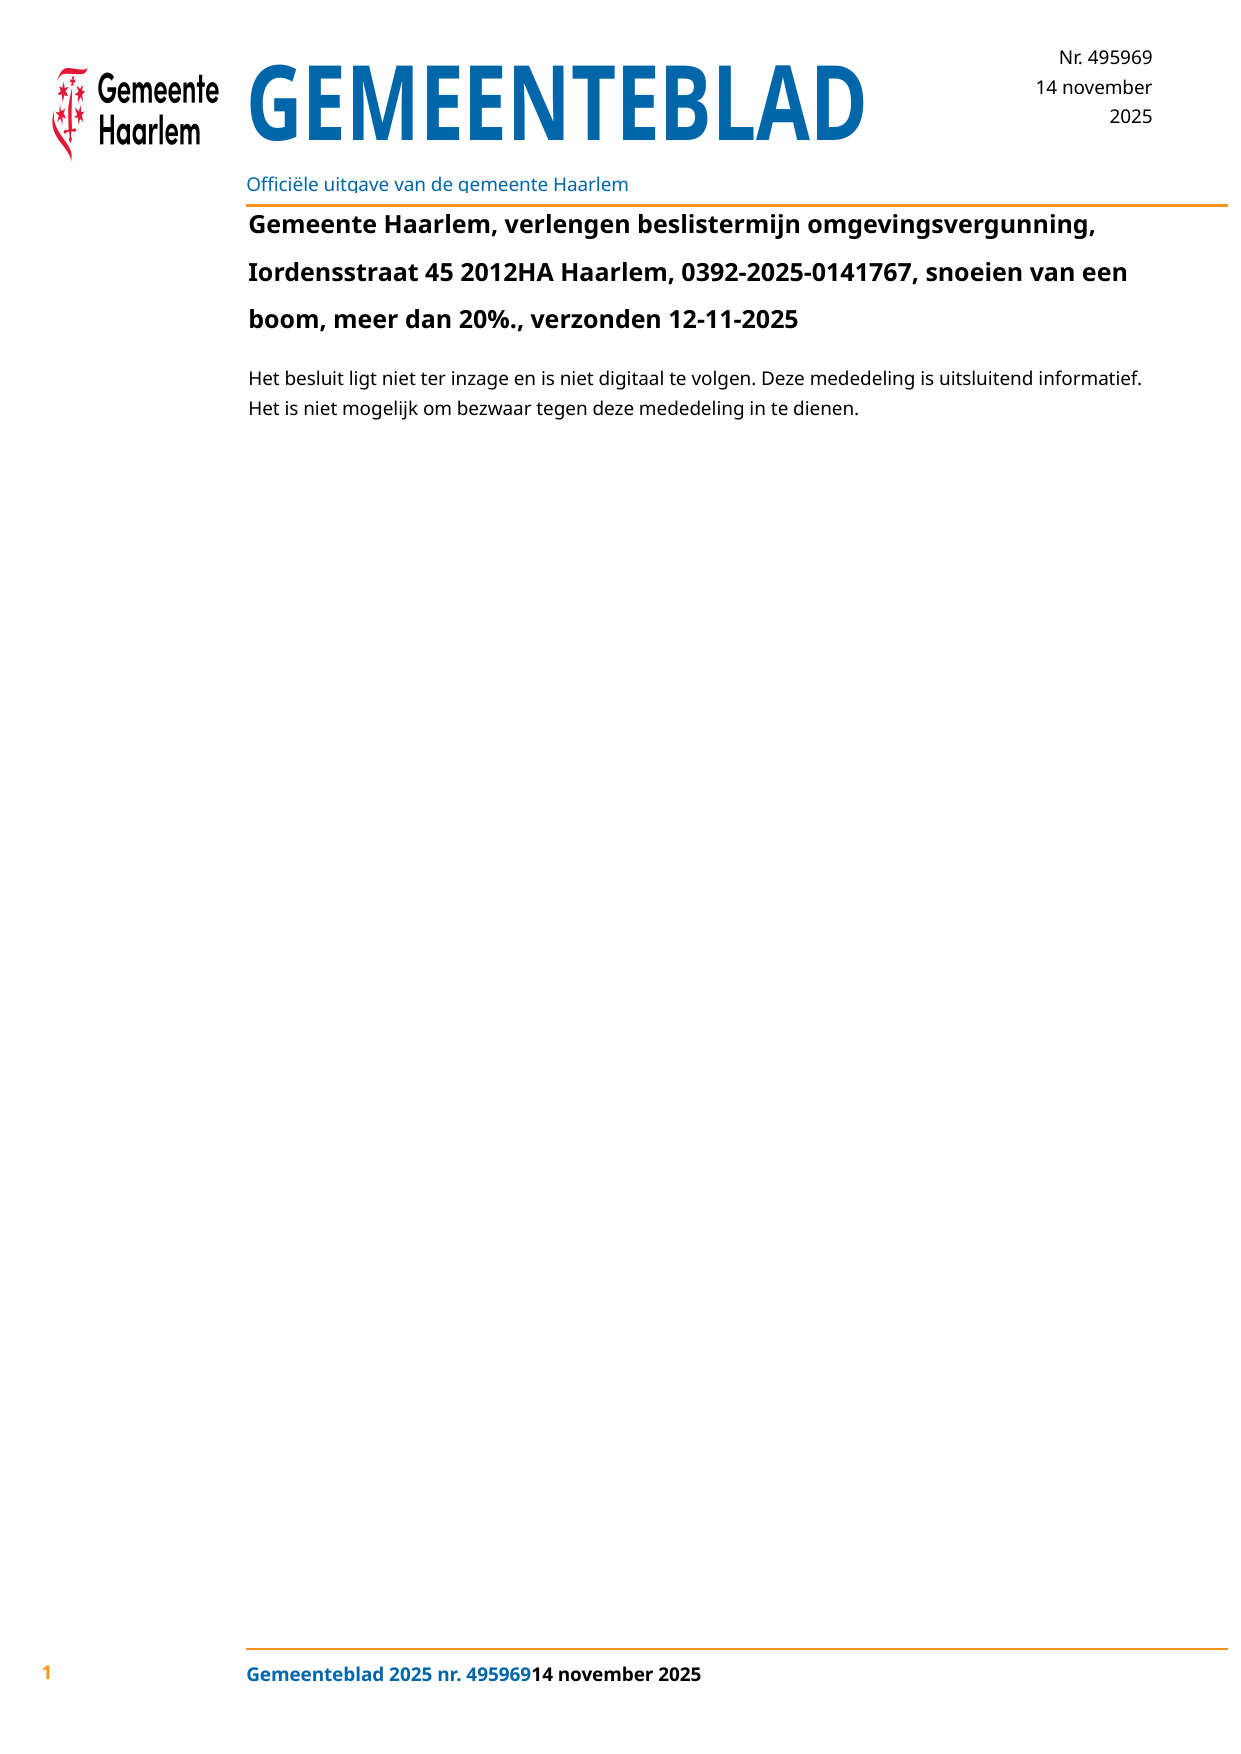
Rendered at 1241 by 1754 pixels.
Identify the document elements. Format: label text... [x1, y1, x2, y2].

picture [41, 47, 231, 172]
text Gemeente Haarlem, verlengen beslistermijn omgevingsvergunning, Iordensstraat 45 2012HA Haarlem, 0392-2025-0141767, snoeien van een boom, meer dan 20%., verzonden 12-11-2025 [248, 207, 1152, 336]
text Het besluit ligt niet ter inzage en is niet digitaal te volgen. Deze mededeling is uitsluitend informatief. Het is niet mogelijk om bezwaar tegen deze mededeling in te dienen. [248, 366, 1152, 421]
